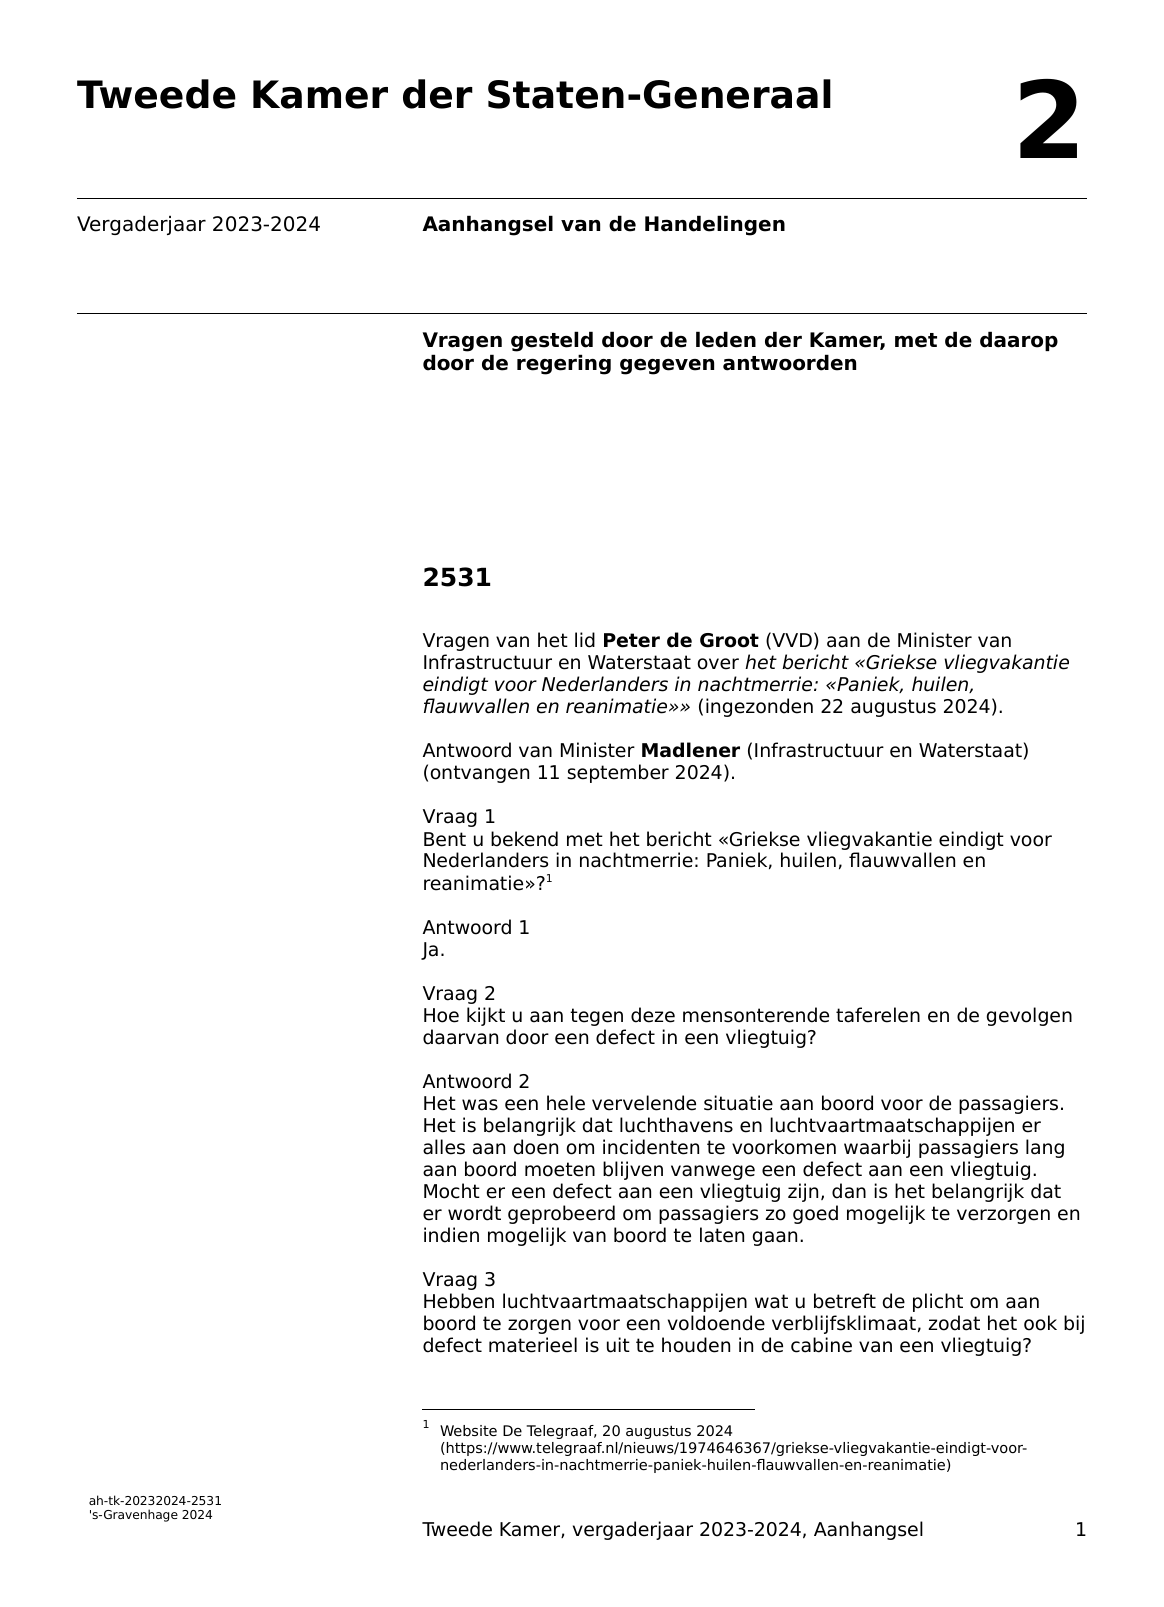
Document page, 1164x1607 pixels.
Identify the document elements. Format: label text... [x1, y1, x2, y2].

text Antwoord van Minister Madlener (Infrastructuur en Waterstaat) (ontvangen 11 september 2024). [422, 740, 1087, 784]
table_cell Aanhangsel van de Handelingen [422, 199, 1087, 313]
text Antwoord 1 [422, 917, 1087, 938]
text Vraag 1 [422, 806, 1087, 828]
text Hebben luchtvaartmaatschappijen wat u betreft de plicht om aan boord te zorgen voor een voldoende verblijfsklimaat, zodat het ook bij defect materieel is uit te houden in de cabine van een vliegtuig? [422, 1291, 1087, 1357]
text Ja. [422, 938, 1087, 961]
table_header Tweede Kamer der Staten-Generaal [77, 59, 886, 198]
text 2531 [422, 563, 1087, 592]
text 's-Gravenhage 2024 [88, 1508, 323, 1522]
text Het was een hele vervelende situatie aan boord voor de passagiers. Het is belangrijk dat luchthavens en luchtvaartmaatschappijen er alles aan doen om incidenten te voorkomen waarbij passagiers lang aan boord moeten blijven vanwege een defect aan een vliegtuig. Mocht er een defect aan een vliegtuig zijn, dan is het belangrijk dat er wordt geprobeerd om passagiers zo goed mogelijk te verzorgen en indien mogelijk van boord te laten gaan. [422, 1093, 1087, 1247]
table_cell Vragen gesteld door de leden der Kamer, met de daarop door de regering gegeven antwoorden [422, 314, 1087, 375]
text Bent u bekend met het bericht «Griekse vliegvakantie eindigt voor Nederlanders in nachtmerrie: Paniek, huilen, flauwvallen en reanimatie»? [422, 828, 1087, 894]
text Vraag 2 [422, 983, 1087, 1005]
text Antwoord 2 [422, 1071, 1087, 1093]
table_cell Vergaderjaar 2023-2024 [77, 199, 422, 313]
text Hoe kijkt u aan tegen deze mensonterende taferelen en de gevolgen daarvan door een defect in een vliegtuig? [422, 1005, 1087, 1049]
text Vraag 3 [422, 1269, 1087, 1291]
text ah-tk-20232024-2531 [88, 1494, 323, 1508]
text Vragen van het lid Peter de Groot (VVD) aan de Minister van Infrastructuur en Waterstaat over het bericht «Griekse vliegvakantie eindigt voor Nederlanders in nachtmerrie: «Paniek, huilen, flauwvallen en reanimatie»» (ingezonden 22 augustus 2024). [422, 630, 1087, 718]
table_cell [77, 314, 422, 375]
table_header 2 [886, 59, 1087, 198]
text Website De Telegraaf, 20 augustus 2024 (https://www.telegraaf.nl/nieuws/1974646367/griekse-vliegvakantie-eindigt-voor-nederlanders-in-nachtmerrie-paniek-huilen-flauwvallen-en-reanimatie) [422, 1418, 1087, 1474]
